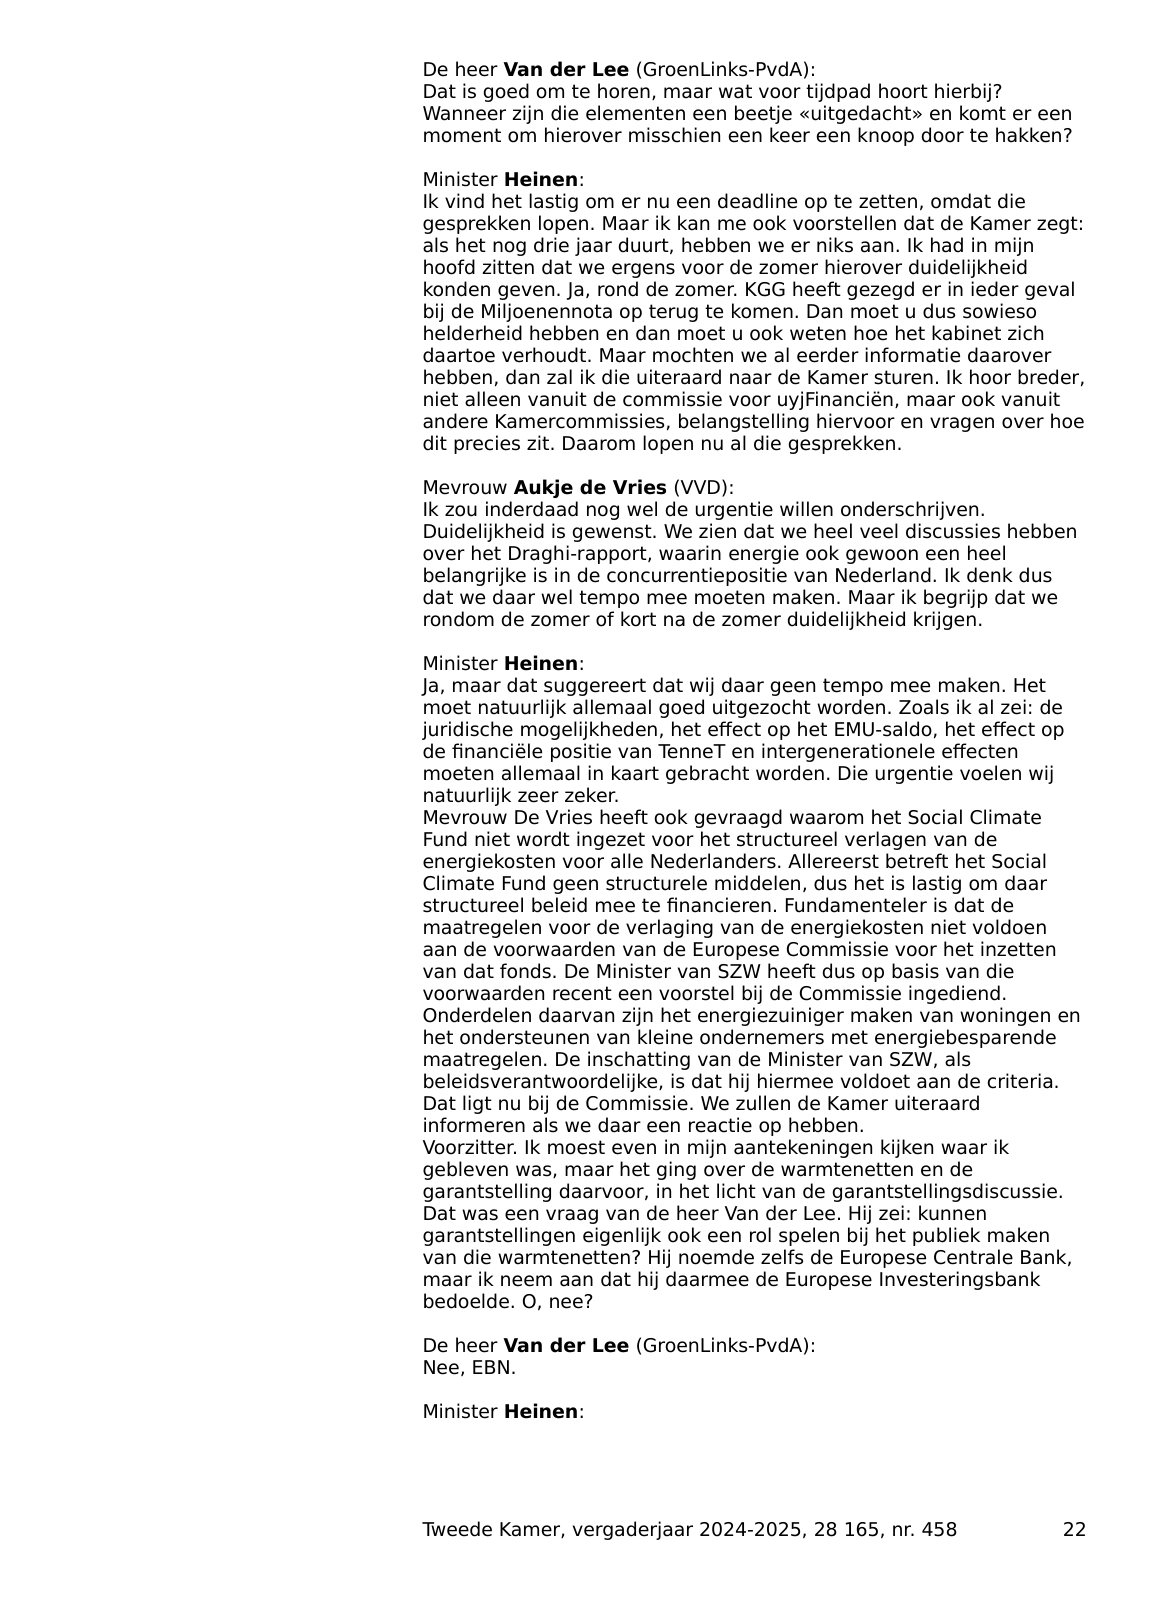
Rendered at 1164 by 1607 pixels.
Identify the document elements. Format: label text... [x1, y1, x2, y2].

text Mevrouw Aukje de Vries (VVD): [422, 477, 1087, 499]
text Nee, EBN. [422, 1357, 1087, 1379]
text Mevrouw De Vries heeft ook gevraagd waarom het Social Climate Fund niet wordt ingezet voor het structureel verlagen van de energiekosten voor alle Nederlanders. Allereerst betreft het Social Climate Fund geen structurele middelen, dus het is lastig om daar structureel beleid mee te financieren. Fundamenteler is dat de maatregelen voor de verlaging van de energiekosten niet voldoen aan de voorwaarden van de Europese Commissie voor het inzetten van dat fonds. De Minister van SZW heeft dus op basis van die voorwaarden recent een voorstel bij de Commissie ingediend. Onderdelen daarvan zijn het energiezuiniger maken van woningen en het ondersteunen van kleine ondernemers met energiebesparende maatregelen. De inschatting van de Minister van SZW, als beleidsverantwoordelijke, is dat hij hiermee voldoet aan de criteria. Dat ligt nu bij de Commissie. We zullen de Kamer uiteraard informeren als we daar een reactie op hebben. [422, 807, 1087, 1137]
text Minister Heinen: [422, 1401, 1087, 1423]
text De heer Van der Lee (GroenLinks-PvdA): [422, 59, 1087, 81]
text Minister Heinen: [422, 169, 1087, 191]
text Minister Heinen: [422, 653, 1087, 675]
text Ik zou inderdaad nog wel de urgentie willen onderschrijven. Duidelijkheid is gewenst. We zien dat we heel veel discussies hebben over het Draghi-rapport, waarin energie ook gewoon een heel belangrijke is in de concurrentiepositie van Nederland. Ik denk dus dat we daar wel tempo mee moeten maken. Maar ik begrijp dat we rondom de zomer of kort na de zomer duidelijkheid krijgen. [422, 499, 1087, 631]
text Dat is goed om te horen, maar wat voor tijdpad hoort hierbij? Wanneer zijn die elementen een beetje «uitgedacht» en komt er een moment om hierover misschien een keer een knoop door te hakken? [422, 81, 1087, 147]
text Ja, maar dat suggereert dat wij daar geen tempo mee maken. Het moet natuurlijk allemaal goed uitgezocht worden. Zoals ik al zei: de juridische mogelijkheden, het effect op het EMU-saldo, het effect op de financiële positie van TenneT en intergenerationele effecten moeten allemaal in kaart gebracht worden. Die urgentie voelen wij natuurlijk zeer zeker. [422, 675, 1087, 807]
text Ik vind het lastig om er nu een deadline op te zetten, omdat die gesprekken lopen. Maar ik kan me ook voorstellen dat de Kamer zegt: als het nog drie jaar duurt, hebben we er niks aan. Ik had in mijn hoofd zitten dat we ergens voor de zomer hierover duidelijkheid konden geven. Ja, rond de zomer. KGG heeft gezegd er in ieder geval bij de Miljoenennota op terug te komen. Dan moet u dus sowieso helderheid hebben en dan moet u ook weten hoe het kabinet zich daartoe verhoudt. Maar mochten we al eerder informatie daarover hebben, dan zal ik die uiteraard naar de Kamer sturen. Ik hoor breder, niet alleen vanuit de commissie voor uyjFinanciën, maar ook vanuit andere Kamercommissies, belangstelling hiervoor en vragen over hoe dit precies zit. Daarom lopen nu al die gesprekken. [422, 191, 1087, 455]
text De heer Van der Lee (GroenLinks-PvdA): [422, 1335, 1087, 1357]
text Voorzitter. Ik moest even in mijn aantekeningen kijken waar ik gebleven was, maar het ging over de warmtenetten en de garantstelling daarvoor, in het licht van de garantstellingsdiscussie. Dat was een vraag van de heer Van der Lee. Hij zei: kunnen garantstellingen eigenlijk ook een rol spelen bij het publiek maken van die warmtenetten? Hij noemde zelfs de Europese Centrale Bank, maar ik neem aan dat hij daarmee de Europese Investeringsbank bedoelde. O, nee? [422, 1137, 1087, 1312]
